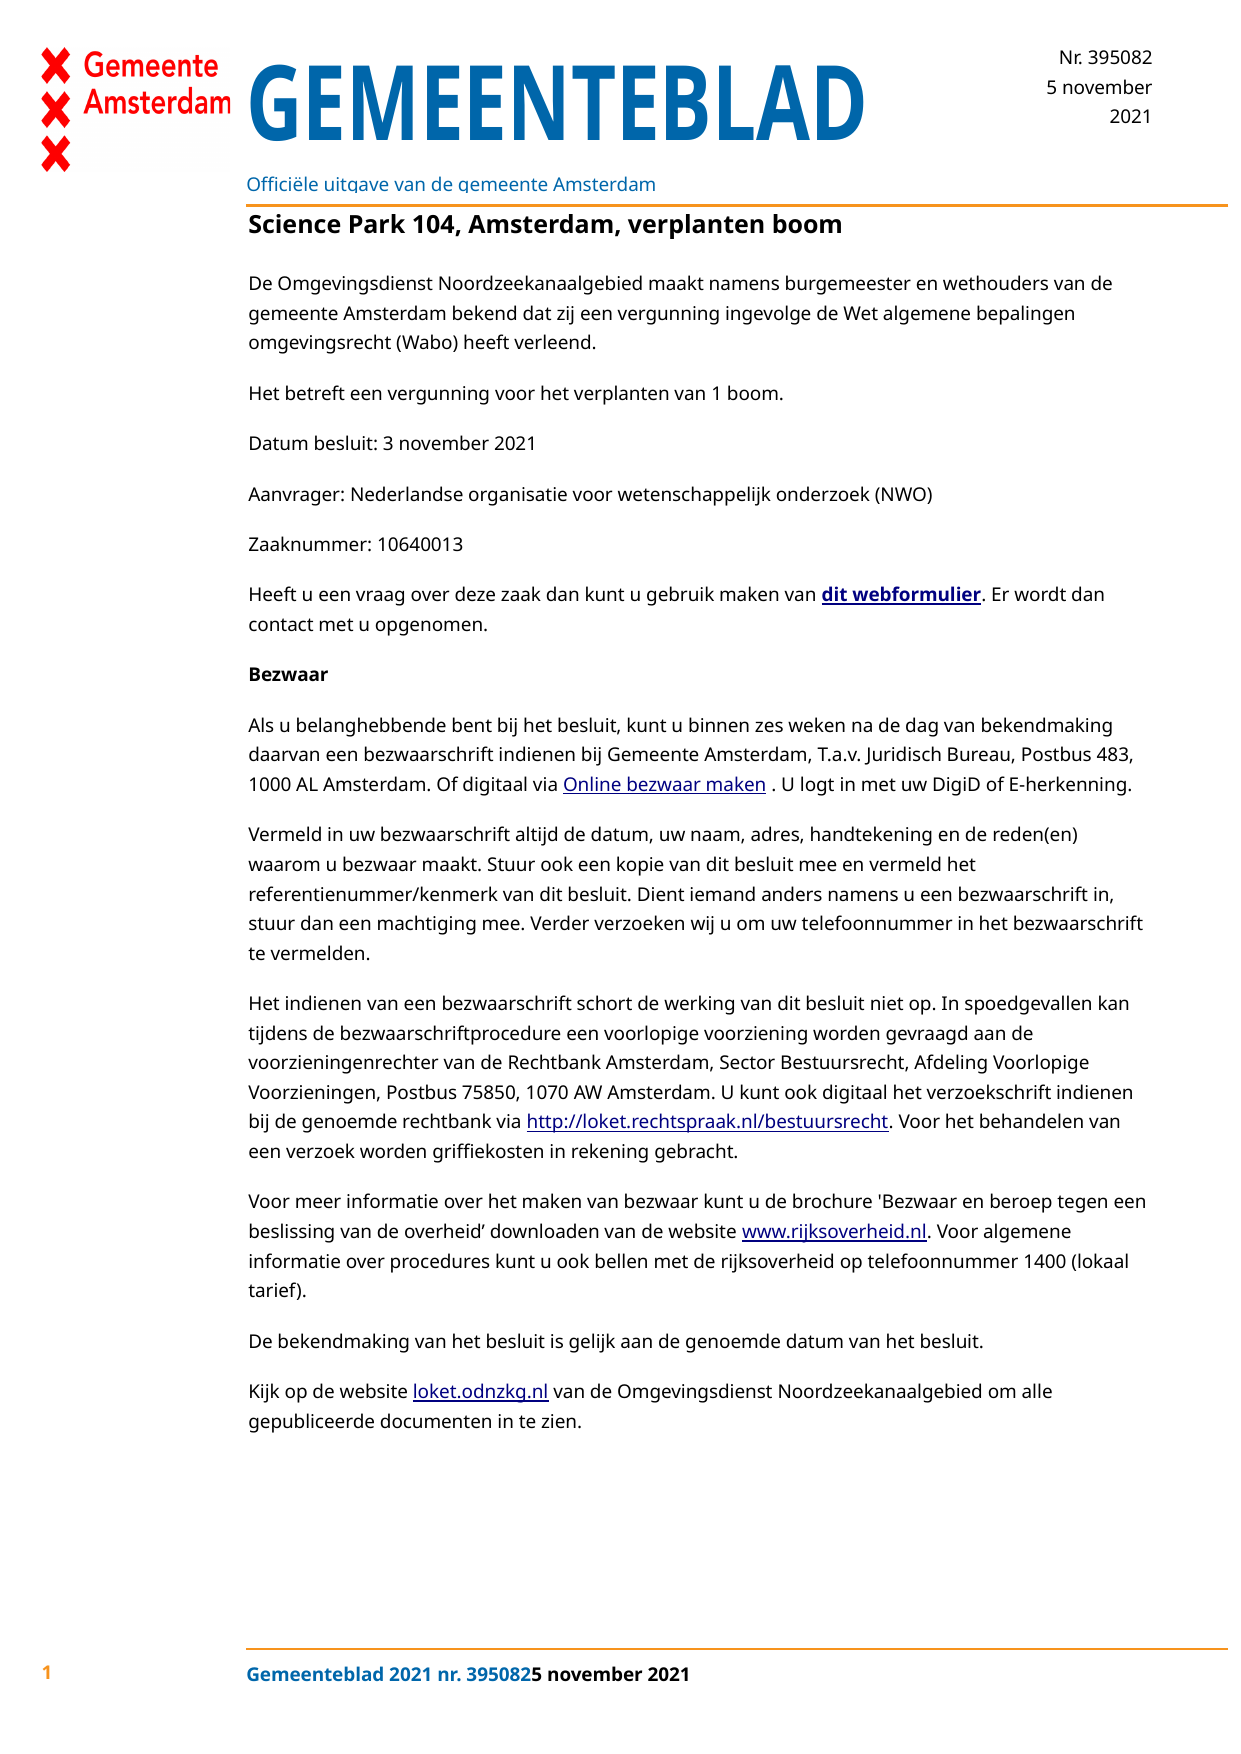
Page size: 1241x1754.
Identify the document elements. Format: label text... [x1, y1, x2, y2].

text De Omgevingsdienst Noordzeekanaalgebied maakt namens burgemeester en wethouders van de gemeente Amsterdam bekend dat zij een vergunning ingevolge de Wet algemene bepalingen omgevingsrecht (Wabo) heeft verleend. [248, 270, 1152, 355]
text Voor meer informatie over het maken van bezwaar kunt u de brochure 'Bezwaar en beroep tegen een beslissing van de overheid’ downloaden van de website www.rijksoverheid.nl. Voor algemene informatie over procedures kunt u ook bellen met de rijksoverheid op telefoonnummer 1400 (lokaal tarief). [248, 1189, 1152, 1303]
text Zaaknummer: 10640013 [248, 531, 1152, 557]
text Kijk op de website loket.odnzkg.nl van de Omgevingsdienst Noordzeekanaalgebied om alle gepubliceerde documenten in te zien. [248, 1378, 1152, 1433]
text Science Park 104, Amsterdam, verplanten boom [248, 207, 1152, 241]
text Datum besluit: 3 november 2021 [248, 430, 1152, 456]
text Bezwaar [248, 662, 1152, 687]
text Heeft u een vraag over deze zaak dan kunt u gebruik maken van dit webformulier. Er wordt dan contact met u opgenomen. [248, 582, 1152, 637]
text De bekendmaking van het besluit is gelijk aan de genoemde datum van het besluit. [248, 1328, 1152, 1353]
text Het betreft een vergunning voor het verplanten van 1 boom. [248, 380, 1152, 406]
text Het indienen van een bezwaarschrift schort de werking van dit besluit niet op. In spoedgevallen kan tijdens de bezwaarschriftprocedure een voorlopige voorziening worden gevraagd aan de voorzieningenrechter van de Rechtbank Amsterdam, Sector Bestuursrecht, Afdeling Voorlopige Voorzieningen, Postbus 75850, 1070 AW Amsterdam. U kunt ook digitaal het verzoekschrift indienen bij de genoemde rechtbank via http://loket.rechtspraak.nl/bestuursrecht. Voor het behandelen van een verzoek worden griffiekosten in rekening gebracht. [248, 990, 1152, 1164]
text Als u belanghebbende bent bij het besluit, kunt u binnen zes weken na de dag van bekendmaking daarvan een bezwaarschrift indienen bij Gemeente Amsterdam, T.a.v. Juridisch Bureau, Postbus 483, 1000 AL Amsterdam. Of digitaal via Online bezwaar maken . U logt in met uw DigiD of E-herkenning. [248, 712, 1152, 797]
text Aanvrager: Nederlandse organisatie voor wetenschappelijk onderzoek (NWO) [248, 481, 1152, 506]
text Vermeld in uw bezwaarschrift altijd de datum, uw naam, adres, handtekening en de reden(en) waarom u bezwaar maakt. Stuur ook een kopie van dit besluit mee en vermeld het referentienummer/kenmerk van dit besluit. Dient iemand anders namens u een bezwaarschrift in, stuur dan een machtiging mee. Verder verzoeken wij u om uw telefoonnummer in het bezwaarschrift te vermelden. [248, 822, 1152, 966]
picture [41, 47, 231, 172]
